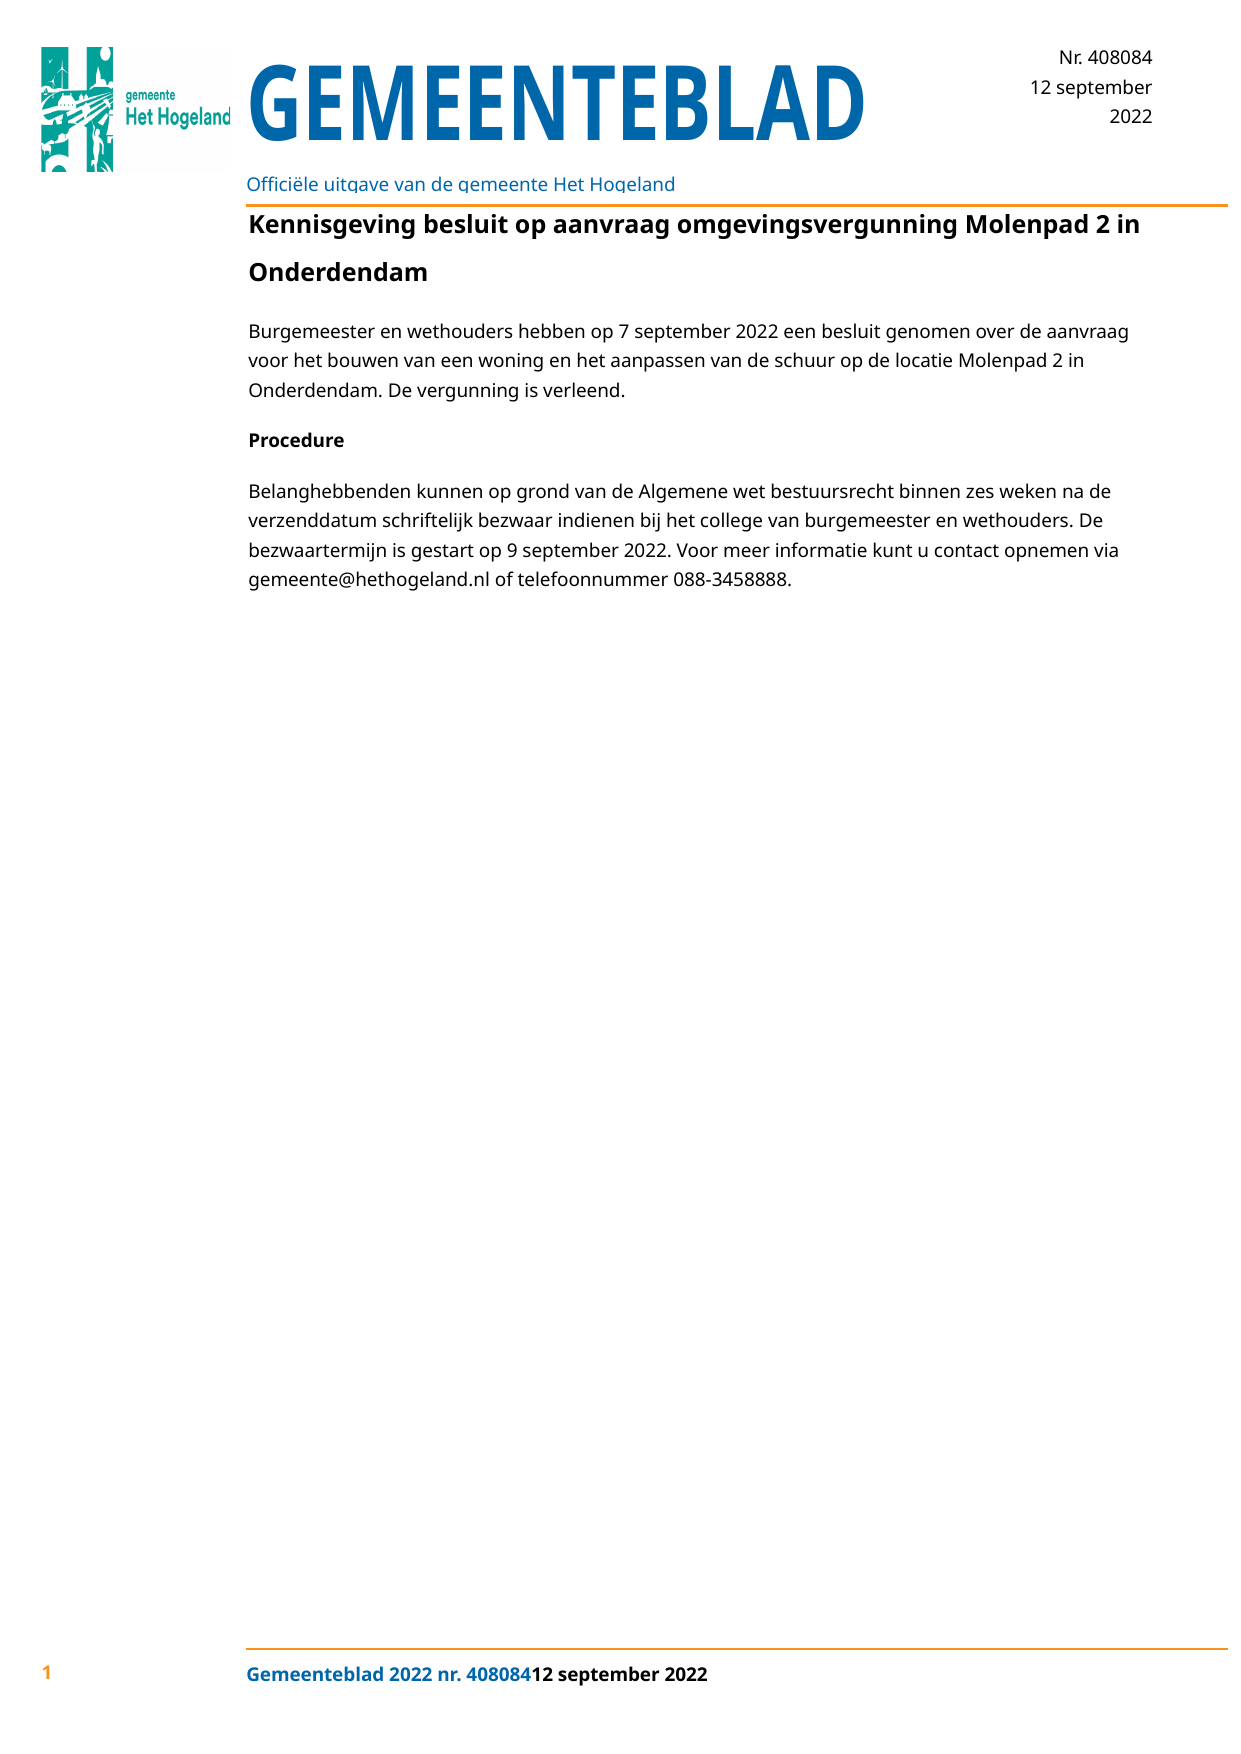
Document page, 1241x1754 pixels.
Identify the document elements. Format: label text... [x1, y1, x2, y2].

picture [41, 47, 231, 172]
text Burgemeester en wethouders hebben op 7 september 2022 een besluit genomen over de aanvraag voor het bouwen van een woning en het aanpassen van de schuur op de locatie Molenpad 2 in Onderdendam. De vergunning is verleend. [248, 318, 1152, 403]
text Belanghebbenden kunnen op grond van de Algemene wet bestuursrecht binnen zes weken na de verzenddatum schriftelijk bezwaar indienen bij het college van burgemeester en wethouders. De bezwaartermijn is gestart op 9 september 2022. Voor meer informatie kunt u contact opnemen via gemeente@hethogeland.nl of telefoonnummer 088-3458888. [248, 478, 1152, 592]
text Procedure [248, 427, 1152, 453]
text Kennisgeving besluit op aanvraag omgevingsvergunning Molenpad 2 in Onderdendam [248, 207, 1152, 288]
